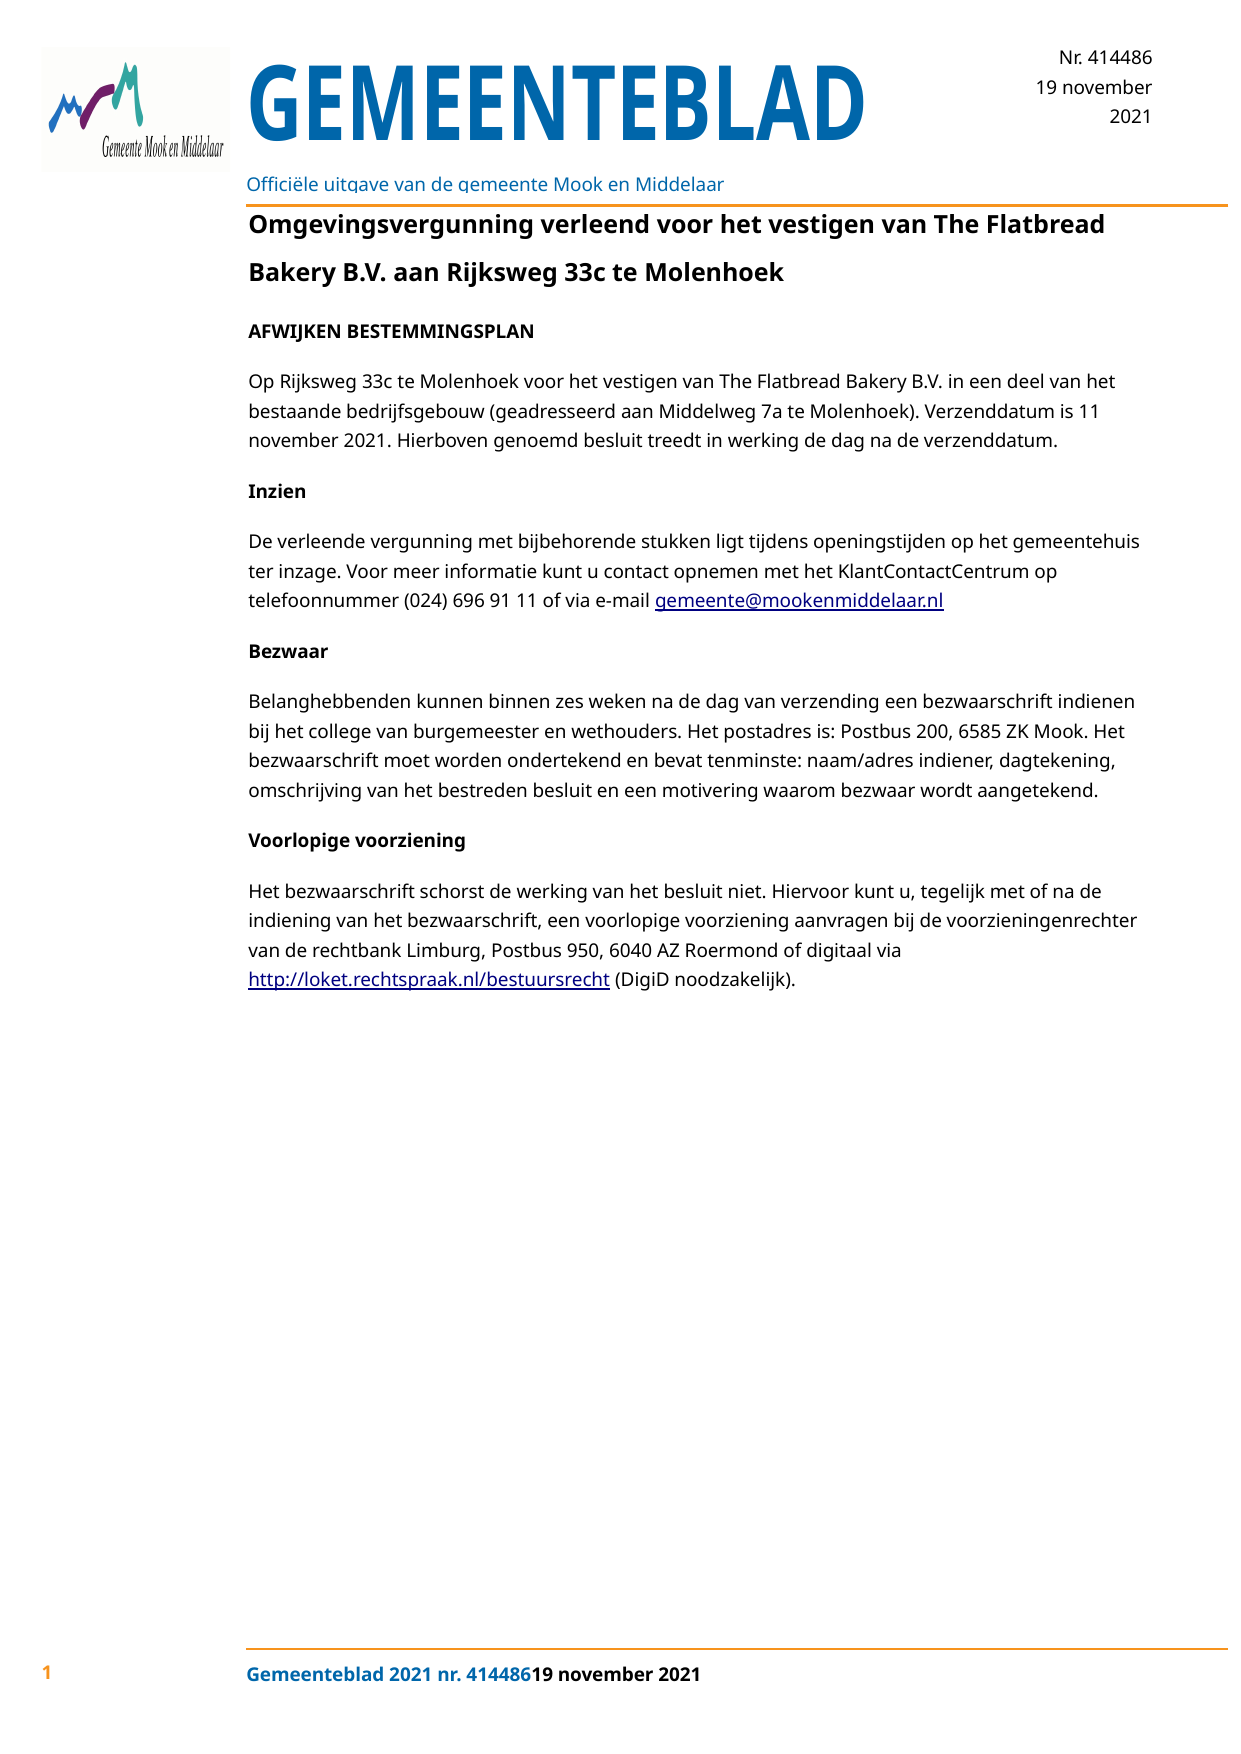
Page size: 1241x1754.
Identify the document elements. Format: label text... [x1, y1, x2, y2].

text De verleende vergunning met bijbehorende stukken ligt tijdens openingstijden op het gemeentehuis ter inzage. Voor meer informatie kunt u contact opnemen met het KlantContactCentrum op telefoonnummer (024) 696 91 11 of via e-mail gemeente@mookenmiddelaar.nl [248, 528, 1152, 613]
text Omgevingsvergunning verleend voor het vestigen van The Flatbread Bakery B.V. aan Rijksweg 33c te Molenhoek [248, 207, 1152, 288]
picture [41, 47, 231, 172]
text AFWIJKEN BESTEMMINGSPLAN [248, 318, 1152, 344]
text Voorlopige voorziening [248, 827, 1152, 853]
text Op Rijksweg 33c te Molenhoek voor het vestigen van The Flatbread Bakery B.V. in een deel van het bestaande bedrijfsgebouw (geadresseerd aan Middelweg 7a te Molenhoek). Verzenddatum is 11 november 2021. Hierboven genoemd besluit treedt in werking de dag na de verzenddatum. [248, 368, 1152, 453]
text Belanghebbenden kunnen binnen zes weken na de dag van verzending een bezwaarschrift indienen bij het college van burgemeester en wethouders. Het postadres is: Postbus 200, 6585 ZK Mook. Het bezwaarschrift moet worden ondertekend en bevat tenminste: naam/adres indiener, dagtekening, omschrijving van het bestreden besluit en een motivering waarom bezwaar wordt aangetekend. [248, 688, 1152, 803]
text Inzien [248, 478, 1152, 504]
text Bezwaar [248, 638, 1152, 664]
text Het bezwaarschrift schorst de werking van het besluit niet. Hiervoor kunt u, tegelijk met of na de indiening van het bezwaarschrift, een voorlopige voorziening aanvragen bij de voorzieningenrechter van de rechtbank Limburg, Postbus 950, 6040 AZ Roermond of digitaal via http://loket.rechtspraak.nl/bestuursrecht (DigiD noodzakelijk). [248, 878, 1152, 992]
